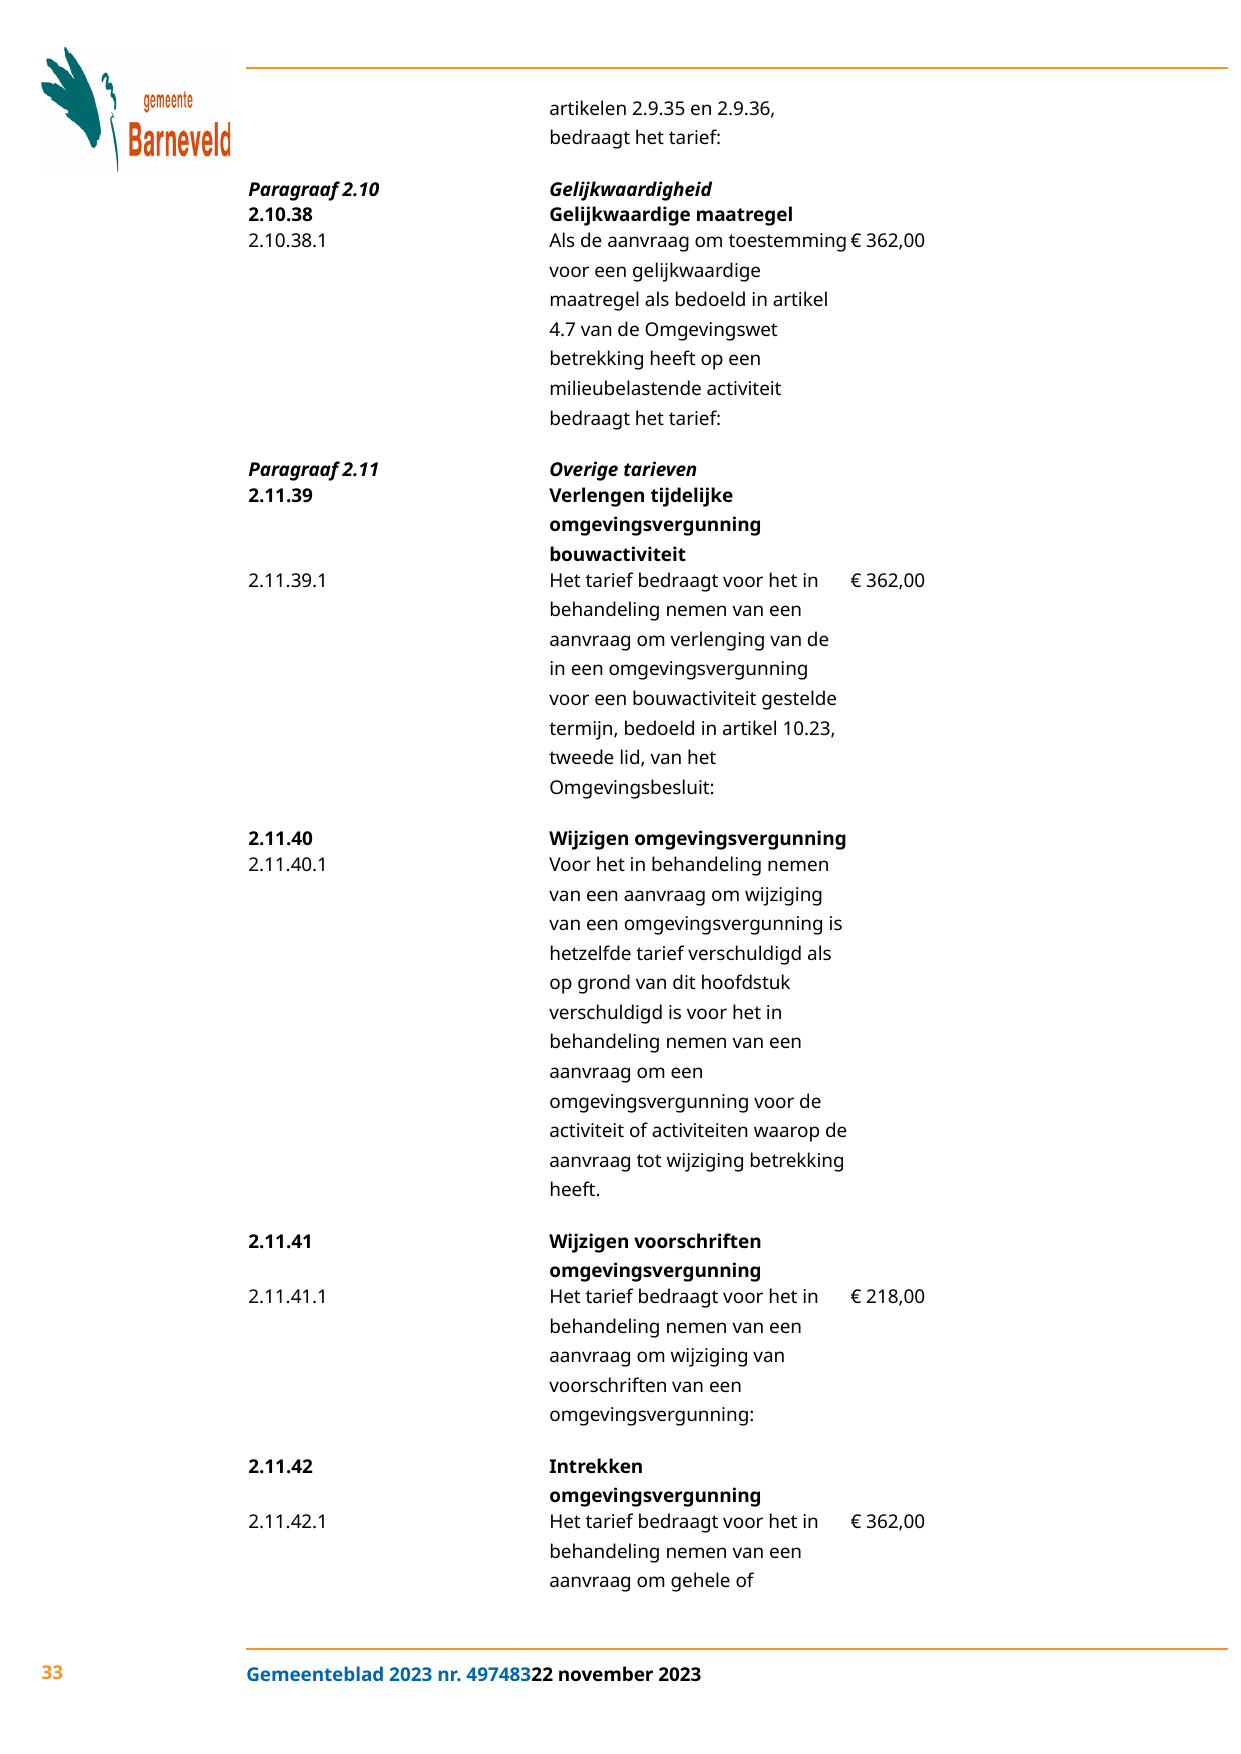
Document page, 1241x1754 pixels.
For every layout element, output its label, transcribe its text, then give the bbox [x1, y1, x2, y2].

table_cell Gelijkwaardigheid [549, 176, 850, 202]
table_cell Wijzigen omgevingsvergunning [549, 825, 850, 851]
table_cell Het tarief bedraagt voor het in behandeling nemen van een aanvraag om wijziging van voorschriften van een omgevingsvergunning: [549, 1283, 850, 1427]
table_cell [549, 431, 850, 456]
table_cell [248, 1428, 549, 1453]
table_cell [850, 1453, 1152, 1508]
table_cell € 362,00 [850, 567, 1152, 800]
table_cell Gelijkwaardige maatregel [549, 202, 850, 227]
table_cell € 218,00 [850, 1283, 1152, 1427]
table_cell [850, 150, 1152, 176]
table_cell [248, 95, 549, 150]
table_cell 2.11.40 [248, 825, 549, 851]
table_cell [549, 150, 850, 176]
table_cell [549, 1428, 850, 1453]
table_cell [248, 431, 549, 456]
table_cell 2.11.42.1 [248, 1509, 549, 1593]
table_cell [850, 95, 1152, 150]
table_cell Wijzigen voorschriften omgevingsvergunning [549, 1228, 850, 1283]
table_cell Overige tarieven [549, 456, 850, 482]
table_cell Als de aanvraag om toestemming voor een gelijkwaardige maatregel als bedoeld in artikel 4.7 van de Omgevingswet betrekking heeft op een milieubelastende activiteit bedraagt het tarief: [549, 227, 850, 431]
table_cell € 362,00 [850, 227, 1152, 431]
table_cell 2.11.41 [248, 1228, 549, 1283]
table_cell 2.10.38 [248, 202, 549, 227]
table_cell [850, 800, 1152, 825]
table_cell [248, 1202, 549, 1228]
table_cell 2.11.40.1 [248, 851, 549, 1202]
table_cell [248, 150, 549, 176]
table_cell [850, 1228, 1152, 1283]
table_cell [549, 1202, 850, 1228]
table_cell [850, 431, 1152, 456]
table_cell Het tarief bedraagt voor het in behandeling nemen van een aanvraag om gehele of [549, 1509, 850, 1593]
table_cell Paragraaf 2.11 [248, 456, 549, 482]
picture [41, 47, 231, 172]
table_cell 2.11.39.1 [248, 567, 549, 800]
table_cell [850, 176, 1152, 202]
table_cell 2.11.42 [248, 1453, 549, 1508]
table_cell 2.10.38.1 [248, 227, 549, 431]
table_cell Het tarief bedraagt voor het in behandeling nemen van een aanvraag om verlenging van de in een omgevingsvergunning voor een bouwactiviteit gestelde termijn, bedoeld in artikel 10.23, tweede lid, van het Omgevingsbesluit: [549, 567, 850, 800]
table_cell [850, 825, 1152, 851]
table_cell Paragraaf 2.10 [248, 176, 549, 202]
table_cell € 362,00 [850, 1509, 1152, 1593]
table_cell [850, 1202, 1152, 1228]
table_cell Verlengen tijdelijke omgevingsvergunning bouwactiviteit [549, 482, 850, 567]
table_cell [850, 202, 1152, 227]
table_cell [549, 800, 850, 825]
table_cell [850, 482, 1152, 567]
table_cell [850, 1428, 1152, 1453]
table_cell [850, 456, 1152, 482]
table_cell 2.11.41.1 [248, 1283, 549, 1427]
table_cell [248, 800, 549, 825]
table_cell artikelen 2.9.35 en 2.9.36, bedraagt het tarief: [549, 95, 850, 150]
table_cell [850, 851, 1152, 1202]
table_cell 2.11.39 [248, 482, 549, 567]
table_cell Voor het in behandeling nemen van een aanvraag om wijziging van een omgevingsvergunning is hetzelfde tarief verschuldigd als op grond van dit hoofdstuk verschuldigd is voor het in behandeling nemen van een aanvraag om een omgevingsvergunning voor de activiteit of activiteiten waarop de aanvraag tot wijziging betrekking heeft. [549, 851, 850, 1202]
table_cell Intrekken omgevingsvergunning [549, 1453, 850, 1508]
